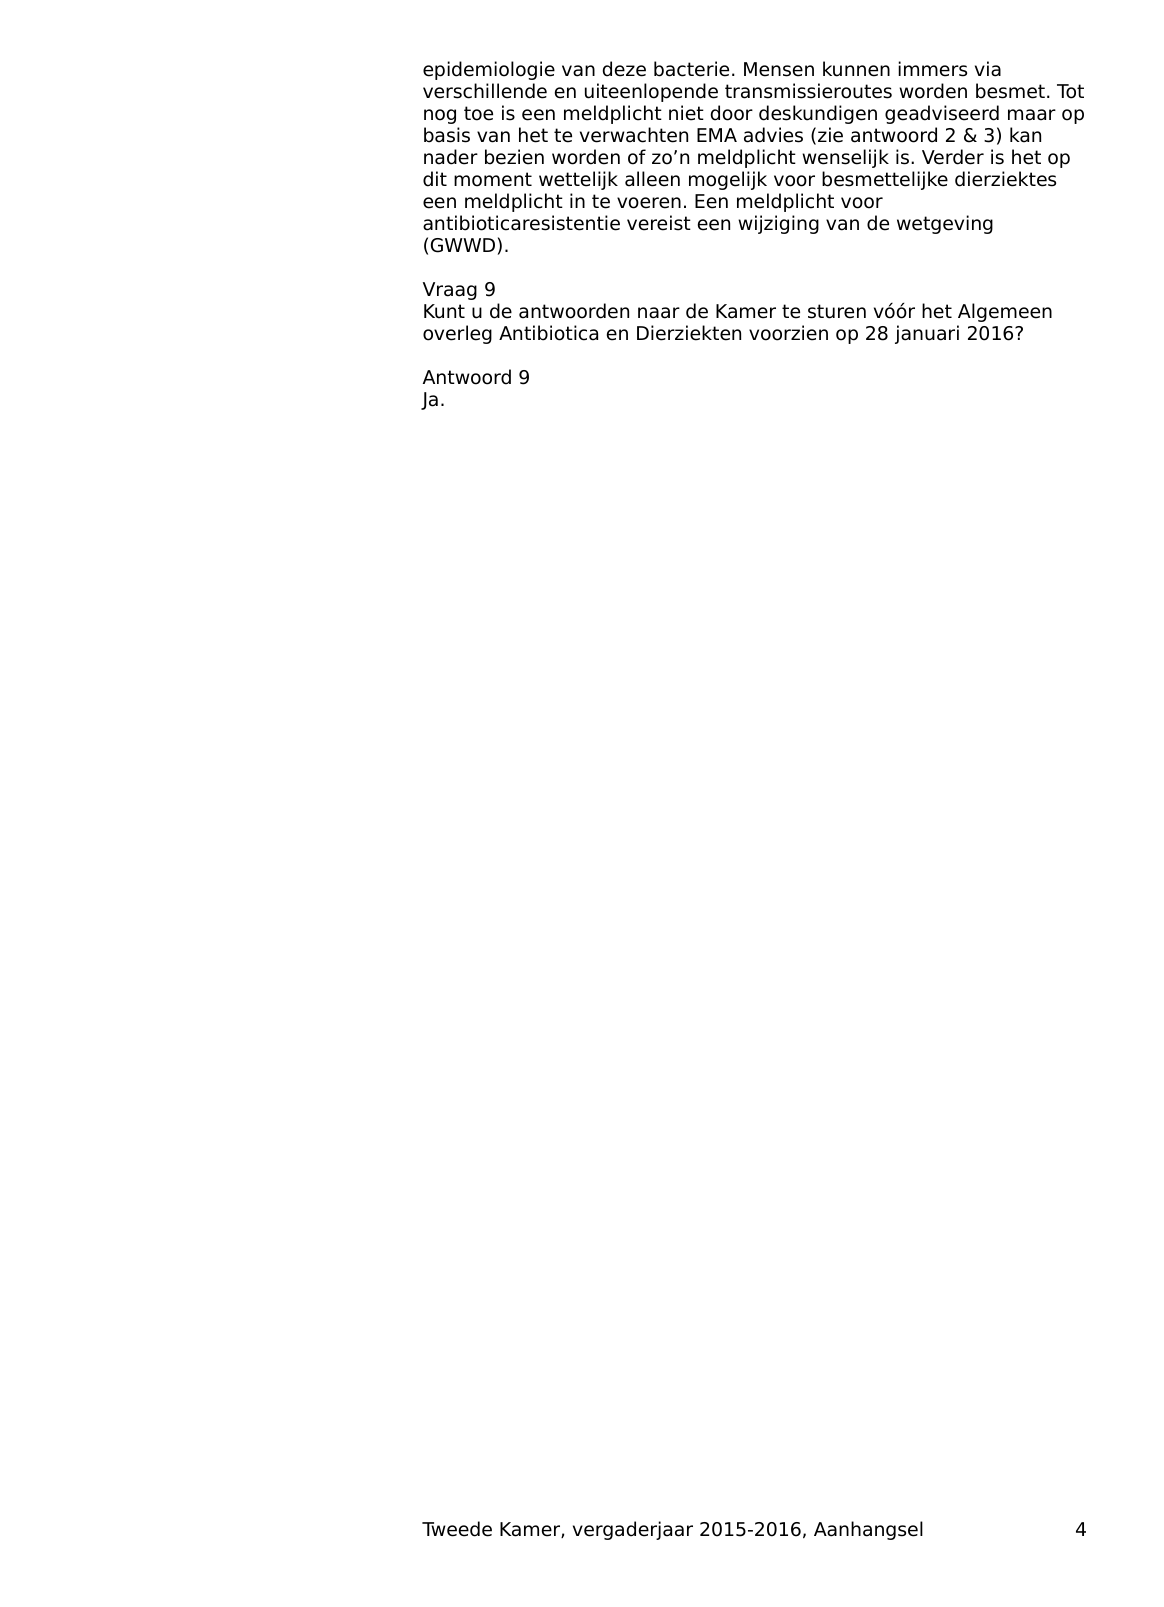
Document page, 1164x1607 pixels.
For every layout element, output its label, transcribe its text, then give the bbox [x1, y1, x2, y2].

text epidemiologie van deze bacterie. Mensen kunnen immers via verschillende en uiteenlopende transmissieroutes worden besmet. Tot nog toe is een meldplicht niet door deskundigen geadviseerd maar op basis van het te verwachten EMA advies (zie antwoord 2 & 3) kan nader bezien worden of zo’n meldplicht wenselijk is. Verder is het op dit moment wettelijk alleen mogelijk voor besmettelijke dierziektes een meldplicht in te voeren. Een meldplicht voor antibioticaresistentie vereist een wijziging van de wetgeving (GWWD). [422, 59, 1087, 257]
text Antwoord 9 [422, 367, 1087, 389]
text Ja. [422, 389, 1087, 411]
text Vraag 9 [422, 279, 1087, 301]
text Kunt u de antwoorden naar de Kamer te sturen vóór het Algemeen overleg Antibiotica en Dierziekten voorzien op 28 januari 2016? [422, 301, 1087, 345]
